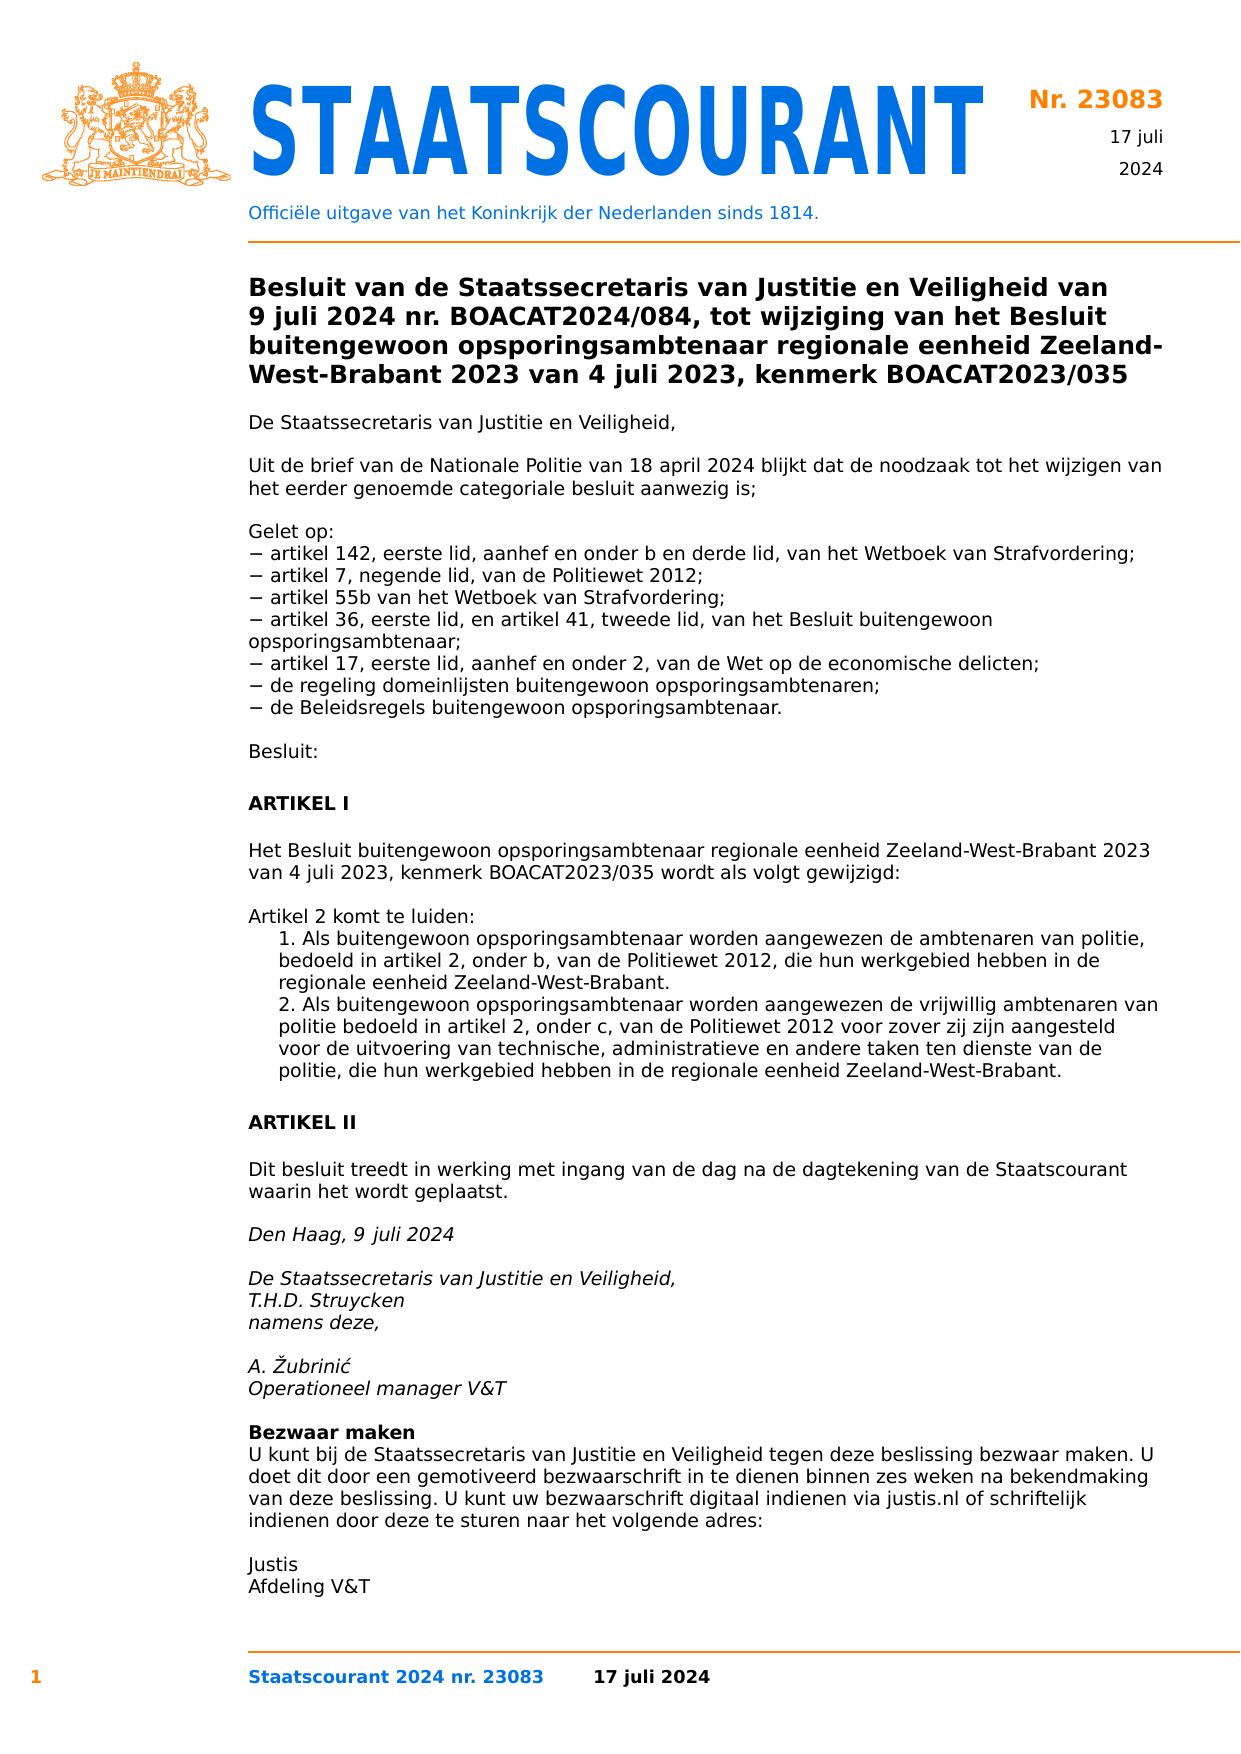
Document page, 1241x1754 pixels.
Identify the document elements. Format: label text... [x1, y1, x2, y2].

table_header [25, 62, 248, 241]
text Justis [248, 1554, 1163, 1576]
text − de regeling domeinlijsten buitengewoon opsporingsambtenaren; [248, 675, 1163, 697]
text − artikel 142, eerste lid, aanhef en onder b en derde lid, van het Wetboek van Strafvordering; [248, 543, 1163, 565]
table_cell 17 juli [998, 121, 1240, 153]
text − artikel 36, eerste lid, en artikel 41, tweede lid, van het Besluit buitengewoon opsporingsambtenaar; [248, 609, 1163, 653]
table_cell 2024 [998, 153, 1240, 203]
table_cell Officiële uitgave van het Koninkrijk der Nederlanden sinds 1814. [248, 203, 1240, 241]
text Uit de brief van de Nationale Politie van 18 april 2024 blijkt dat de noodzaak tot het wijzigen van het eerder genoemde categoriale besluit aanwezig is; [248, 455, 1163, 499]
text Besluit: [248, 741, 1163, 763]
text Artikel 2 komt te luiden: [248, 906, 1163, 928]
text − de Beleidsregels buitengewoon opsporingsambtenaar. [248, 697, 1163, 719]
text Den Haag, 9 juli 2024 [248, 1224, 1163, 1246]
text 2. Als buitengewoon opsporingsambtenaar worden aangewezen de vrijwillig ambtenaren van politie bedoeld in artikel 2, onder c, van de Politiewet 2012 voor zover zij zijn aangesteld voor de uitvoering van technische, administratieve en andere taken ten dienste van de politie, die hun werkgebied hebben in de regionale eenheid Zeeland-West-Brabant. [278, 994, 1163, 1082]
subtitle ARTIKEL I [248, 793, 1163, 815]
text U kunt bij de Staatssecretaris van Justitie en Veiligheid tegen deze beslissing bezwaar maken. U doet dit door een gemotiveerd bezwaarschrift in te dienen binnen zes weken na bekendmaking van deze beslissing. U kunt uw bezwaarschrift digitaal indienen via justis.nl of schriftelijk indienen door deze te sturen naar het volgende adres: [248, 1444, 1163, 1532]
text De Staatssecretaris van Justitie en Veiligheid, [248, 412, 1163, 433]
table_header STAATSCOURANT [248, 62, 998, 203]
text Dit besluit treedt in werking met ingang van de dag na de dagtekening van de Staatscourant waarin het wordt geplaatst. [248, 1158, 1163, 1202]
text 1. Als buitengewoon opsporingsambtenaar worden aangewezen de ambtenaren van politie, bedoeld in artikel 2, onder b, van de Politiewet 2012, die hun werkgebied hebben in de regionale eenheid Zeeland-West-Brabant. [278, 928, 1163, 994]
text Afdeling V&T [248, 1576, 1163, 1598]
subtitle Besluit van de Staatssecretaris van Justitie en Veiligheid van 9 juli 2024 nr. BOACAT2024/084, tot wijziging van het Besluit buitengewoon opsporingsambtenaar regionale eenheid Zeeland-West-Brabant 2023 van 4 juli 2023, kenmerk BOACAT2023/035 [248, 273, 1163, 390]
text Het Besluit buitengewoon opsporingsambtenaar regionale eenheid Zeeland-West-Brabant 2023 van 4 juli 2023, kenmerk BOACAT2023/035 wordt als volgt gewijzigd: [248, 840, 1163, 884]
subtitle ARTIKEL II [248, 1112, 1163, 1133]
text De Staatssecretaris van Justitie en Veiligheid, T.H.D. Struycken namens deze, A. Žubrinić Operationeel manager V&T [248, 1268, 1163, 1400]
text Bezwaar maken [248, 1422, 1163, 1444]
text − artikel 17, eerste lid, aanhef en onder 2, van de Wet op de economische delicten; [248, 653, 1163, 675]
text Gelet op: [248, 521, 1163, 543]
table_header Nr. 23083 [998, 62, 1240, 121]
picture [41, 62, 231, 186]
text − artikel 55b van het Wetboek van Strafvordering; [248, 587, 1163, 609]
text − artikel 7, negende lid, van de Politiewet 2012; [248, 565, 1163, 587]
